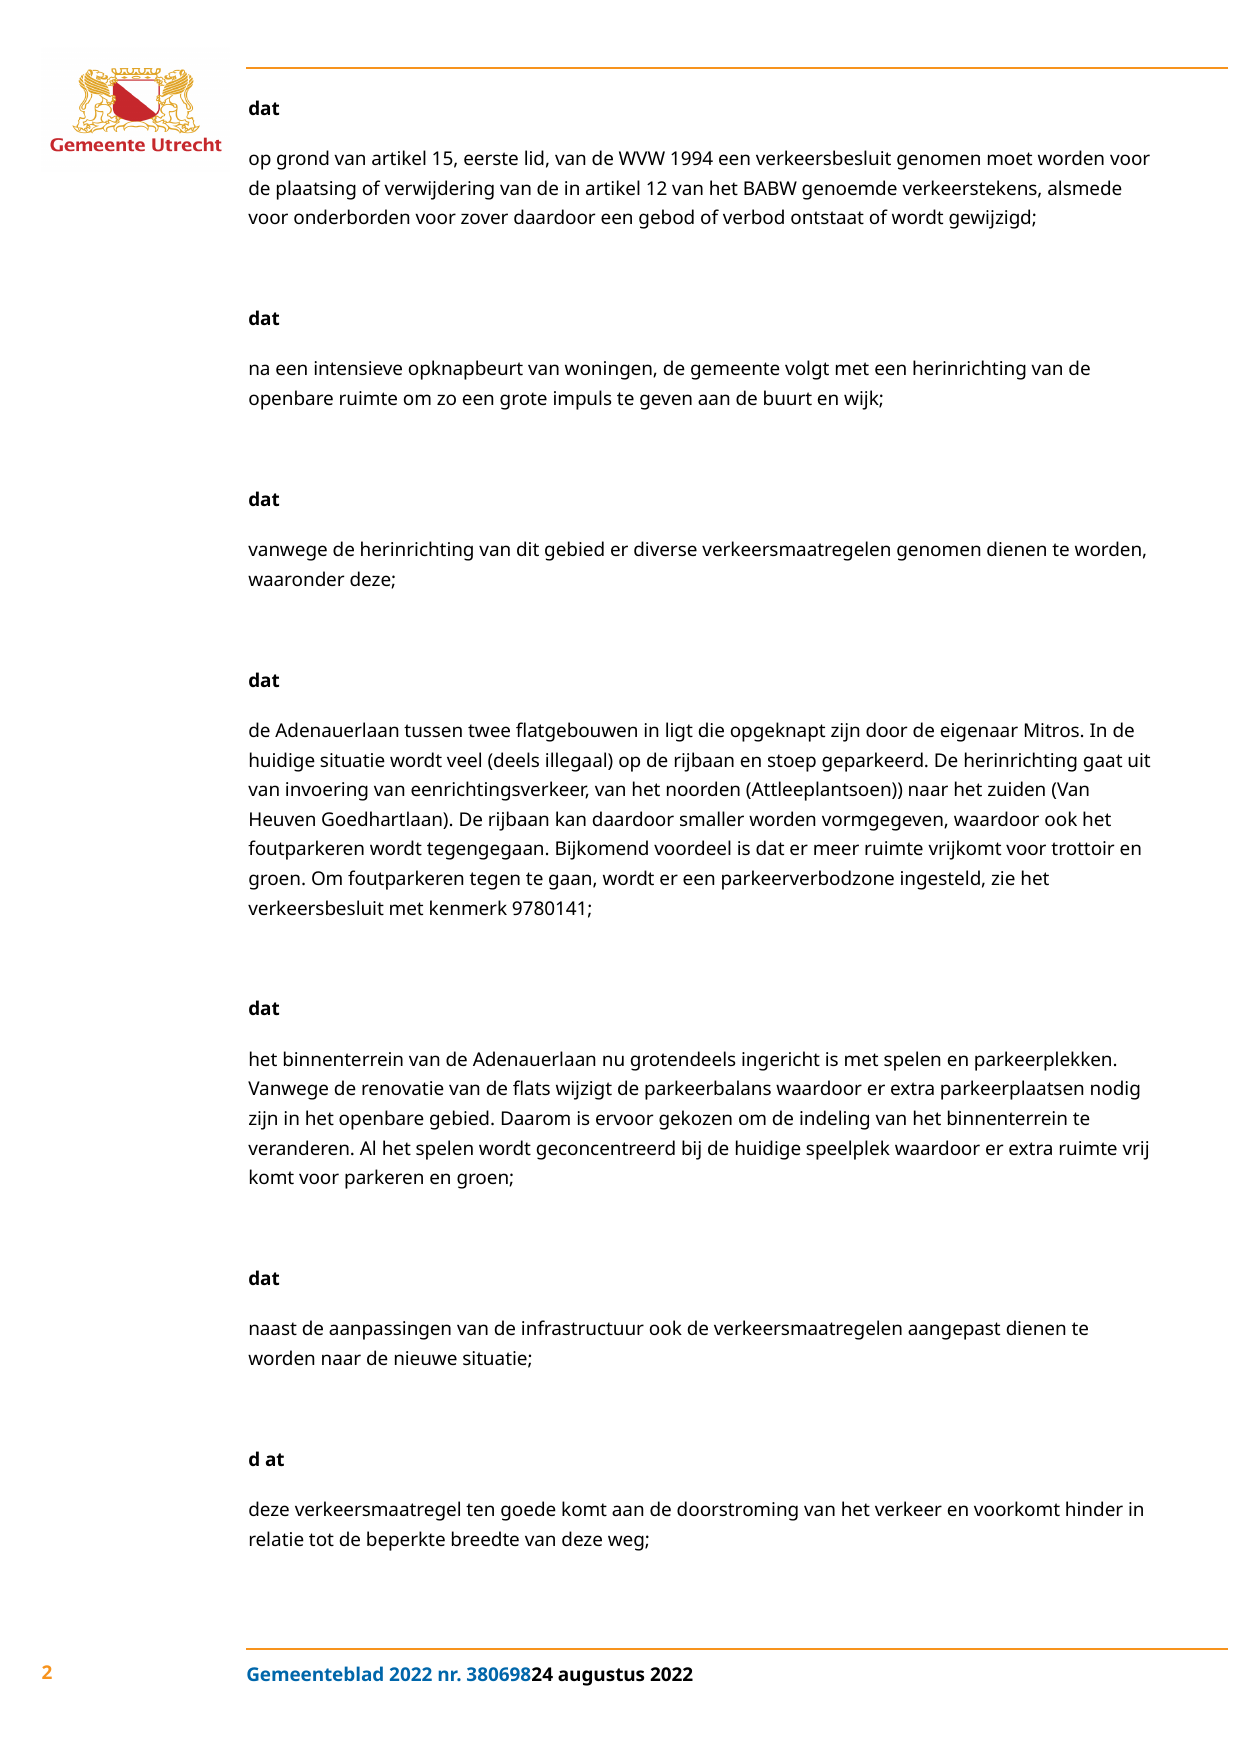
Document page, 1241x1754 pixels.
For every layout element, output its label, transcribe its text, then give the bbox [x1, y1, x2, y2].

text het binnenterrein van de Adenauerlaan nu grotendeels ingericht is met spelen en parkeerplekken. Vanwege de renovatie van de flats wijzigt de parkeerbalans waardoor er extra parkeerplaatsen nodig zijn in het openbare gebied. Daarom is ervoor gekozen om de indeling van het binnenterrein te veranderen. Al het spelen wordt geconcentreerd bij de huidige speelplek waardoor er extra ruimte vrij komt voor parkeren en groen; [248, 1046, 1152, 1190]
text na een intensieve opknapbeurt van woningen, de gemeente volgt met een herinrichting van de openbare ruimte om zo een grote impuls te geven aan de buurt en wijk; [248, 356, 1152, 411]
text op grond van artikel 15, eerste lid, van de WVW 1994 een verkeersbesluit genomen moet worden voor de plaatsing of verwijdering van de in artikel 12 van het BABW genoemde verkeerstekens, alsmede voor onderborden voor zover daardoor een gebod of verbod ontstaat of wordt gewijzigd; [248, 145, 1152, 230]
text deze verkeersmaatregel ten goede komt aan de doorstroming van het verkeer en voorkomt hinder in relatie tot de beperkte breedte van deze weg; [248, 1496, 1152, 1552]
text dat [248, 305, 1152, 331]
text naast de aanpassingen van de infrastructuur ook de verkeersmaatregelen aangepast dienen te worden naar de nieuwe situatie; [248, 1316, 1152, 1371]
text dat [248, 1265, 1152, 1291]
text d at [248, 1446, 1152, 1472]
text dat [248, 486, 1152, 512]
text dat [248, 667, 1152, 693]
text de Adenauerlaan tussen twee flatgebouwen in ligt die opgeknapt zijn door de eigenaar Mitros. In de huidige situatie wordt veel (deels illegaal) op de rijbaan en stoep geparkeerd. De herinrichting gaat uit van invoering van eenrichtingsverkeer, van het noorden (Attleeplantsoen)) naar het zuiden (Van Heuven Goedhartlaan). De rijbaan kan daardoor smaller worden vormgegeven, waardoor ook het foutparkeren wordt tegengegaan. Bijkomend voordeel is dat er meer ruimte vrijkomt voor trottoir en groen. Om foutparkeren tegen te gaan, wordt er een parkeerverbodzone ingesteld, zie het verkeersbesluit met kenmerk 9780141; [248, 717, 1152, 921]
text dat [248, 996, 1152, 1021]
picture [41, 47, 231, 172]
text vanwege de herinrichting van dit gebied er diverse verkeersmaatregelen genomen dienen te worden, waaronder deze; [248, 536, 1152, 592]
text dat [248, 95, 1152, 121]
